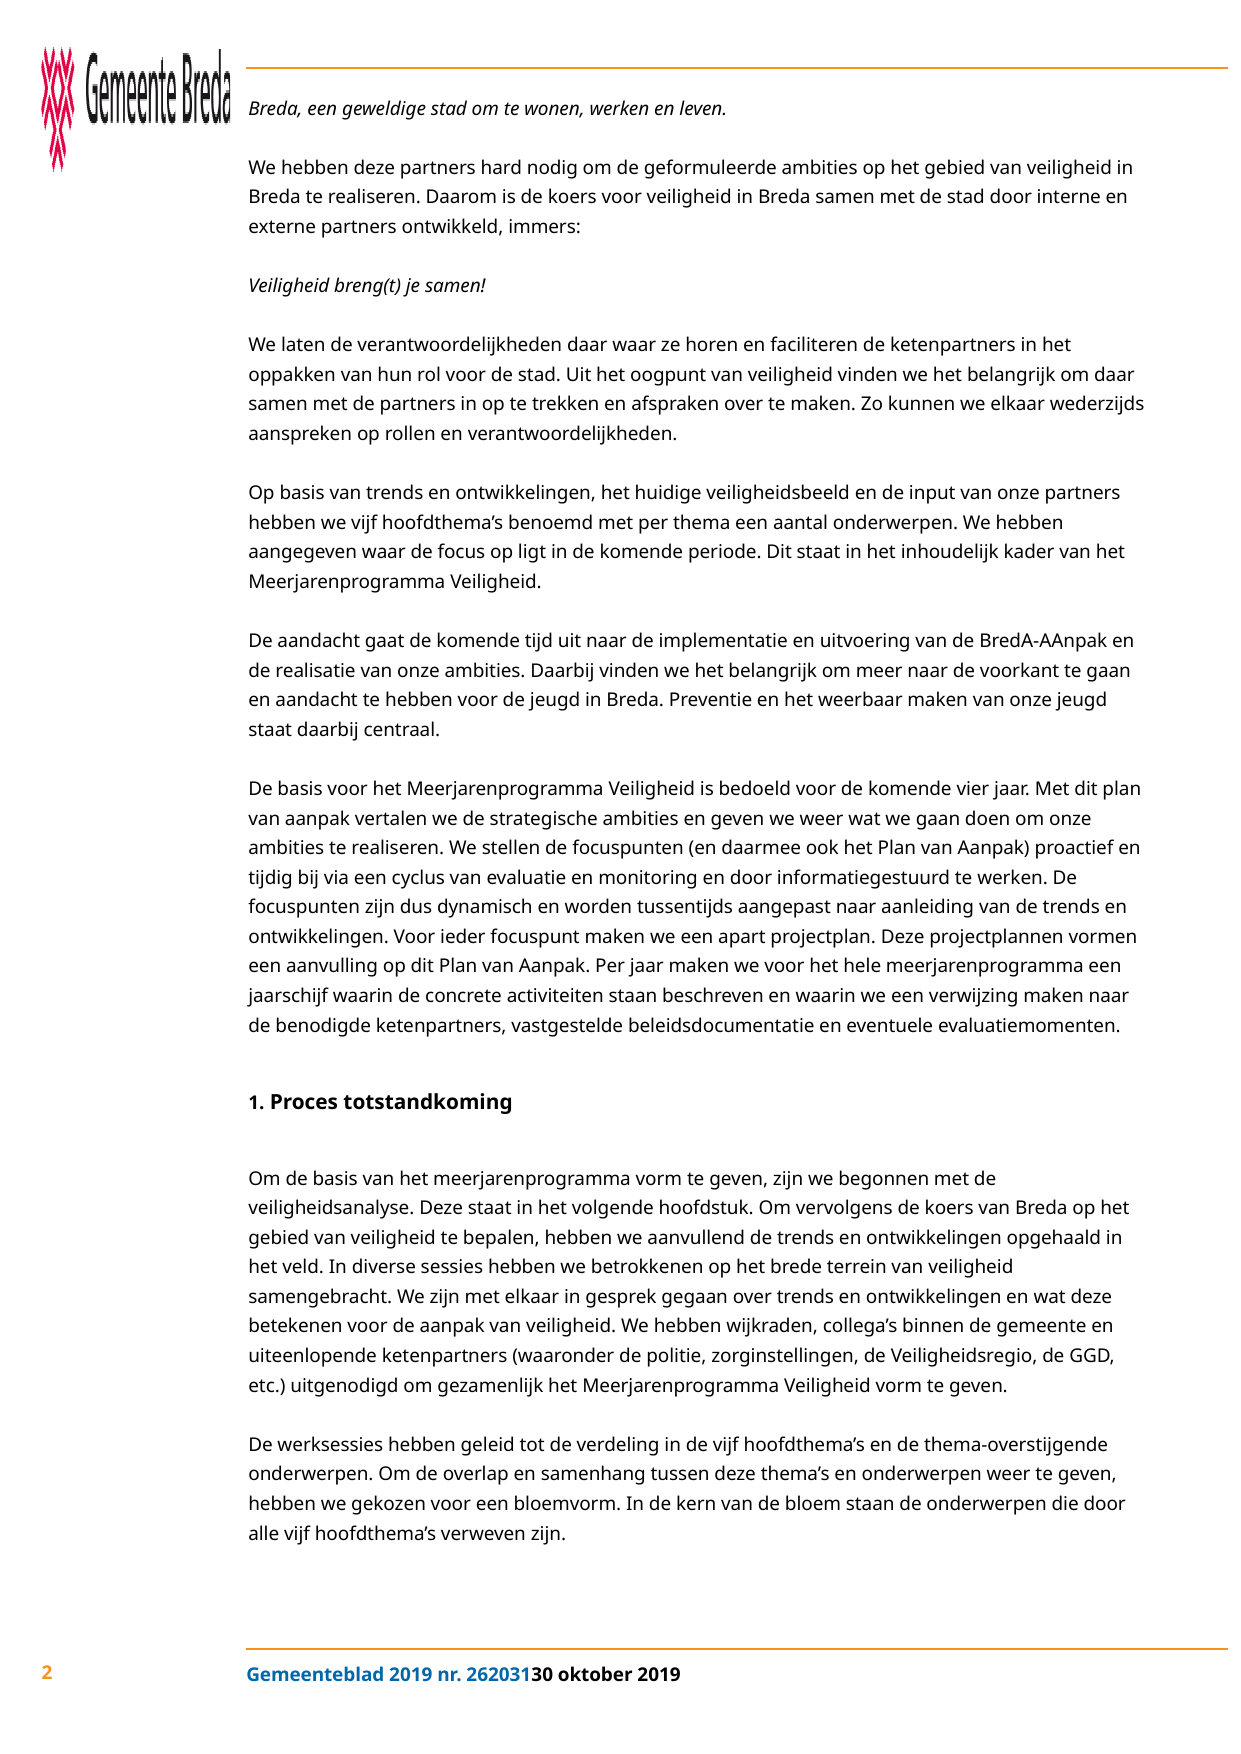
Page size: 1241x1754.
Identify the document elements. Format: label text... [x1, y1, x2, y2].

picture [41, 47, 231, 172]
text De aandacht gaat de komende tijd uit naar de implementatie en uitvoering van de BredA-AAnpak en de realisatie van onze ambities. Daarbij vinden we het belangrijk om meer naar de voorkant te gaan en aandacht te hebben voor de jeugd in Breda. Preventie en het weerbaar maken van onze jeugd staat daarbij centraal. [248, 627, 1152, 742]
text We laten de verantwoordelijkheden daar waar ze horen en faciliteren de ketenpartners in het oppakken van hun rol voor de stad. Uit het oogpunt van veiligheid vinden we het belangrijk om daar samen met de partners in op te trekken en afspraken over te maken. Zo kunnen we elkaar wederzijds aanspreken op rollen en verantwoordelijkheden. [248, 331, 1152, 446]
text De werksessies hebben geleid tot de verdeling in de vijf hoofdthema’s en de thema-overstijgende onderwerpen. Om de overlap en samenhang tussen deze thema’s en onderwerpen weer te geven, hebben we gekozen voor een bloemvorm. In de kern van de bloem staan de onderwerpen die door alle vijf hoofdthema’s verweven zijn. [248, 1431, 1152, 1546]
text Breda, een geweldige stad om te wonen, werken en leven. [248, 95, 1152, 121]
text Veiligheid breng(t) je samen! [248, 272, 1152, 298]
text De basis voor het Meerjarenprogramma Veiligheid is bedoeld voor de komende vier jaar. Met dit plan van aanpak vertalen we de strategische ambities en geven we weer wat we gaan doen om onze ambities te realiseren. We stellen de focuspunten (en daarmee ook het Plan van Aanpak) proactief en tijdig bij via een cyclus van evaluatie en monitoring en door informatiegestuurd te werken. De focuspunten zijn dus dynamisch en worden tussentijds aangepast naar aanleiding van de trends en ontwikkelingen. Voor ieder focuspunt maken we een apart projectplan. Deze projectplannen vormen een aanvulling op dit Plan van Aanpak. Per jaar maken we voor het hele meerjarenprogramma een jaarschijf waarin de concrete activiteiten staan beschreven en waarin we een verwijzing maken naar de benodigde ketenpartners, vastgestelde beleidsdocumentatie en eventuele evaluatiemomenten. [248, 775, 1152, 1038]
text 1. Proces totstandkoming [248, 1087, 1152, 1116]
text Om de basis van het meerjarenprogramma vorm te geven, zijn we begonnen met de veiligheidsanalyse. Deze staat in het volgende hoofdstuk. Om vervolgens de koers van Breda op het gebied van veiligheid te bepalen, hebben we aanvullend de trends en ontwikkelingen opgehaald in het veld. In diverse sessies hebben we betrokkenen op het brede terrein van veiligheid samengebracht. We zijn met elkaar in gesprek gegaan over trends en ontwikkelingen en wat deze betekenen voor de aanpak van veiligheid. We hebben wijkraden, collega’s binnen de gemeente en uiteenlopende ketenpartners (waaronder de politie, zorginstellingen, de Veiligheidsregio, de GGD, etc.) uitgenodigd om gezamenlijk het Meerjarenprogramma Veiligheid vorm te geven. [248, 1165, 1152, 1398]
text We hebben deze partners hard nodig om de geformuleerde ambities op het gebied van veiligheid in Breda te realiseren. Daarom is de koers voor veiligheid in Breda samen met de stad door interne en externe partners ontwikkeld, immers: [248, 154, 1152, 239]
text Op basis van trends en ontwikkelingen, het huidige veiligheidsbeeld en de input van onze partners hebben we vijf hoofdthema’s benoemd met per thema een aantal onderwerpen. We hebben aangegeven waar de focus op ligt in de komende periode. Dit staat in het inhoudelijk kader van het Meerjarenprogramma Veiligheid. [248, 479, 1152, 594]
